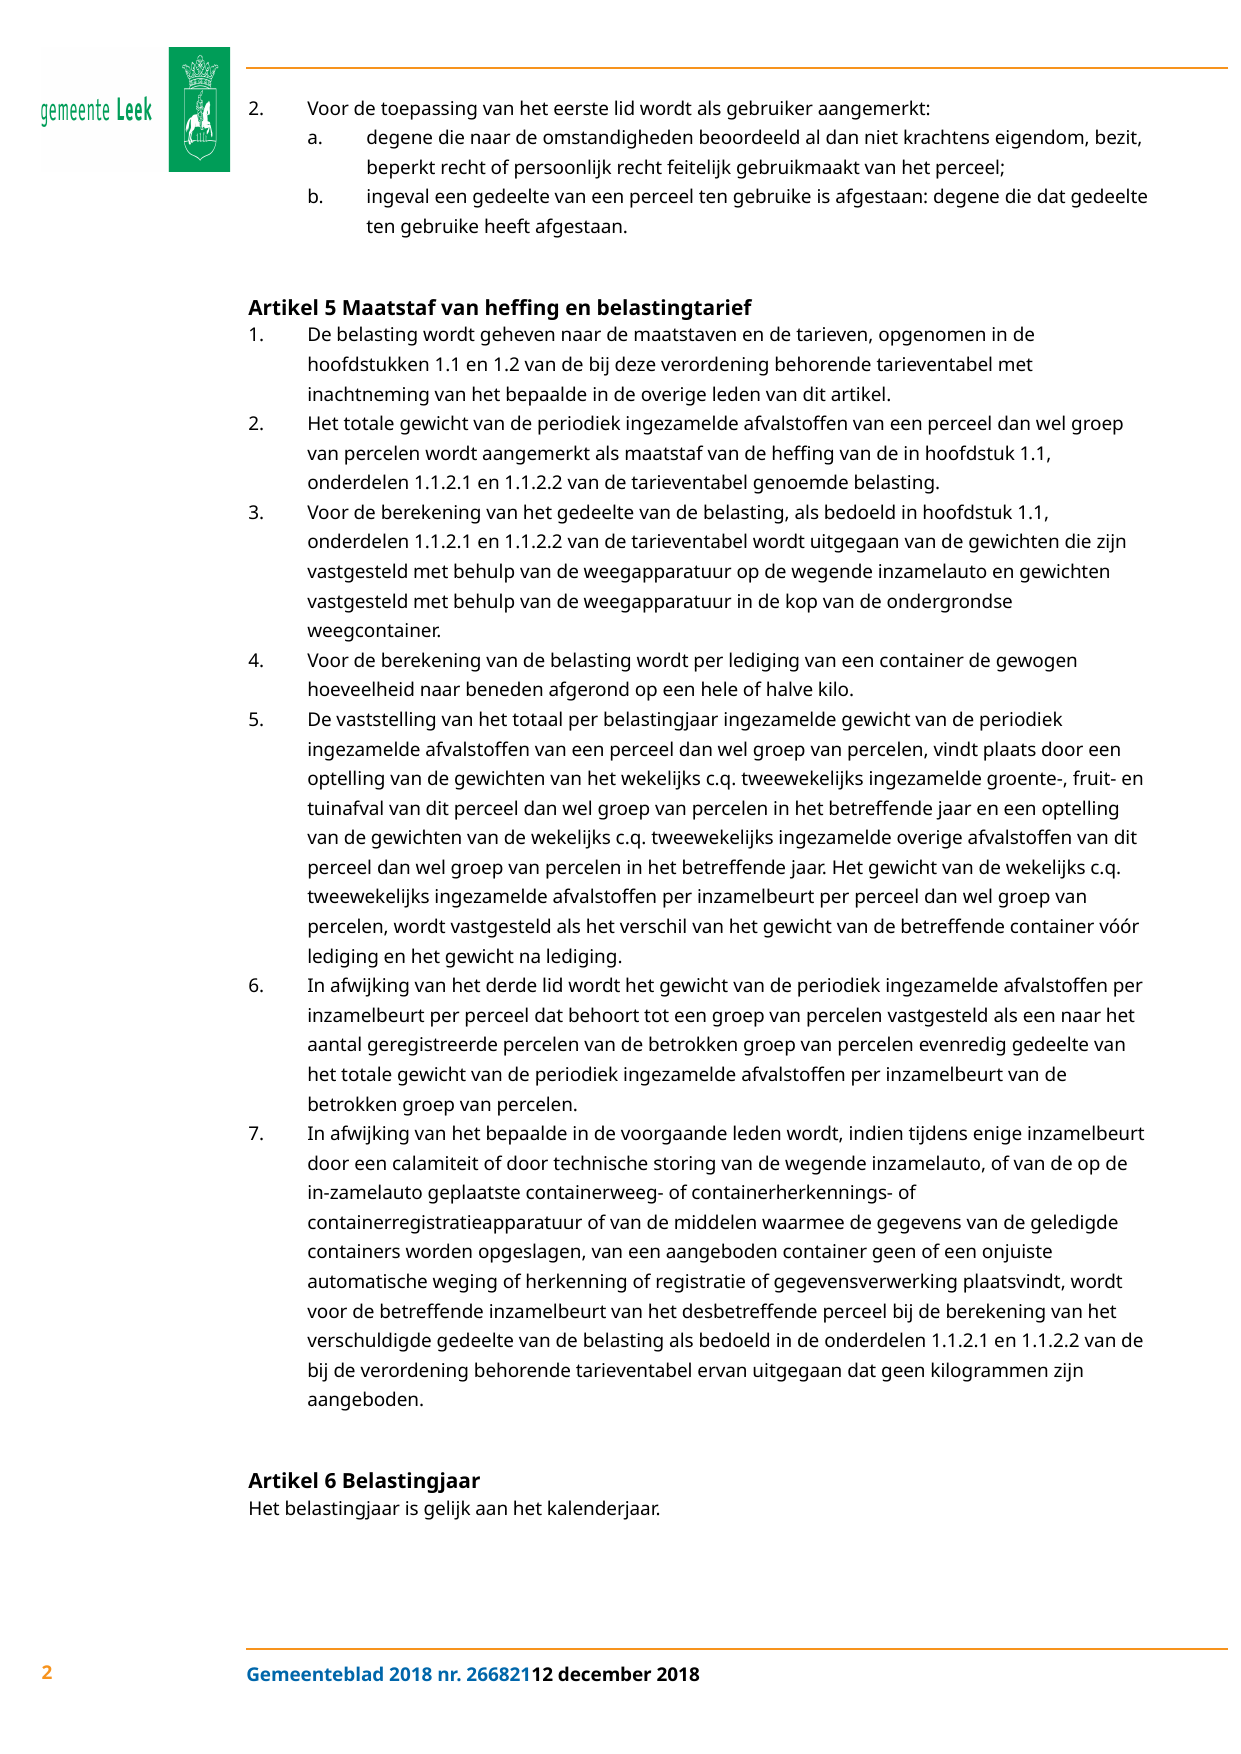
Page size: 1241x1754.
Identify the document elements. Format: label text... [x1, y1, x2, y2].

text Artikel 6 Belastingjaar [248, 1467, 1152, 1495]
list In afwijking van het derde lid wordt het gewicht van de periodiek ingezamelde afvalstoffen per inzamelbeurt per perceel dat behoort tot een groep van percelen vastgesteld als een naar het aantal geregistreerde percelen van de betrokken groep van percelen evenredig gedeelte van het totale gewicht van de periodiek ingezamelde afvalstoffen per inzamelbeurt van de betrokken groep van percelen. [248, 972, 1152, 1116]
text Artikel 5 Maatstaf van heffing en belastingtarief [248, 293, 1152, 322]
list De belasting wordt geheven naar de maatstaven en de tarieven, opgenomen in de hoofdstukken 1.1 en 1.2 van de bij deze verordening behorende tarieventabel met inachtneming van het bepaalde in de overige leden van dit artikel. [248, 322, 1152, 406]
picture [41, 47, 231, 172]
list Het totale gewicht van de periodiek ingezamelde afvalstoffen van een perceel dan wel groep van percelen wordt aangemerkt als maatstaf van de heffing van de in hoofdstuk 1.1, onderdelen 1.1.2.1 en 1.1.2.2 van de tarieventabel genoemde belasting. [248, 410, 1152, 495]
text Het belastingjaar is gelijk aan het kalenderjaar. [248, 1495, 1152, 1521]
list degene die naar de omstandigheden beoordeeld al dan niet krachtens eigendom, bezit, beperkt recht of persoonlijk recht feitelijk gebruikmaakt van het perceel; [307, 124, 1152, 180]
list Voor de berekening van de belasting wordt per lediging van een container de gewogen hoeveelheid naar beneden afgerond op een hele of halve kilo. [248, 647, 1152, 702]
list In afwijking van het bepaalde in de voorgaande leden wordt, indien tijdens enige inzamelbeurt door een calamiteit of door technische storing van de wegende inzamelauto, of van de op de in-zamelauto geplaatste containerweeg- of containerherkennings- of containerregistratieapparatuur of van de middelen waarmee de gegevens van de geledigde containers worden opgeslagen, van een aangeboden container geen of een onjuiste automatische weging of herkenning of registratie of gegevensverwerking plaatsvindt, wordt voor de betreffende inzamelbeurt van het desbetreffende perceel bij de berekening van het verschuldigde gedeelte van de belasting als bedoeld in de onderdelen 1.1.2.1 en 1.1.2.2 van de bij de verordening behorende tarieventabel ervan uitgegaan dat geen kilogrammen zijn aangeboden. [248, 1120, 1152, 1412]
list De vaststelling van het totaal per belastingjaar ingezamelde gewicht van de periodiek ingezamelde afvalstoffen van een perceel dan wel groep van percelen, vindt plaats door een optelling van de gewichten van het wekelijks c.q. tweewekelijks ingezamelde groente-, fruit- en tuinafval van dit perceel dan wel groep van percelen in het betreffende jaar en een optelling van de gewichten van de wekelijks c.q. tweewekelijks ingezamelde overige afvalstoffen van dit perceel dan wel groep van percelen in het betreffende jaar. Het gewicht van de wekelijks c.q. tweewekelijks ingezamelde afvalstoffen per inzamelbeurt per perceel dan wel groep van percelen, wordt vastgesteld als het verschil van het gewicht van de betreffende container vóór lediging en het gewicht na lediging. [248, 706, 1152, 968]
list Voor de toepassing van het eerste lid wordt als gebruiker aangemerkt: [248, 95, 1152, 121]
list ingeval een gedeelte van een perceel ten gebruike is afgestaan: degene die dat gedeelte ten gebruike heeft afgestaan. [307, 183, 1152, 239]
list Voor de berekening van het gedeelte van de belasting, als bedoeld in hoofdstuk 1.1, onderdelen 1.1.2.1 en 1.1.2.2 van de tarieventabel wordt uitgegaan van de gewichten die zijn vastgesteld met behulp van de weegapparatuur op de wegende inzamelauto en gewichten vastgesteld met behulp van de weegapparatuur in de kop van de ondergrondse weegcontainer. [248, 499, 1152, 643]
